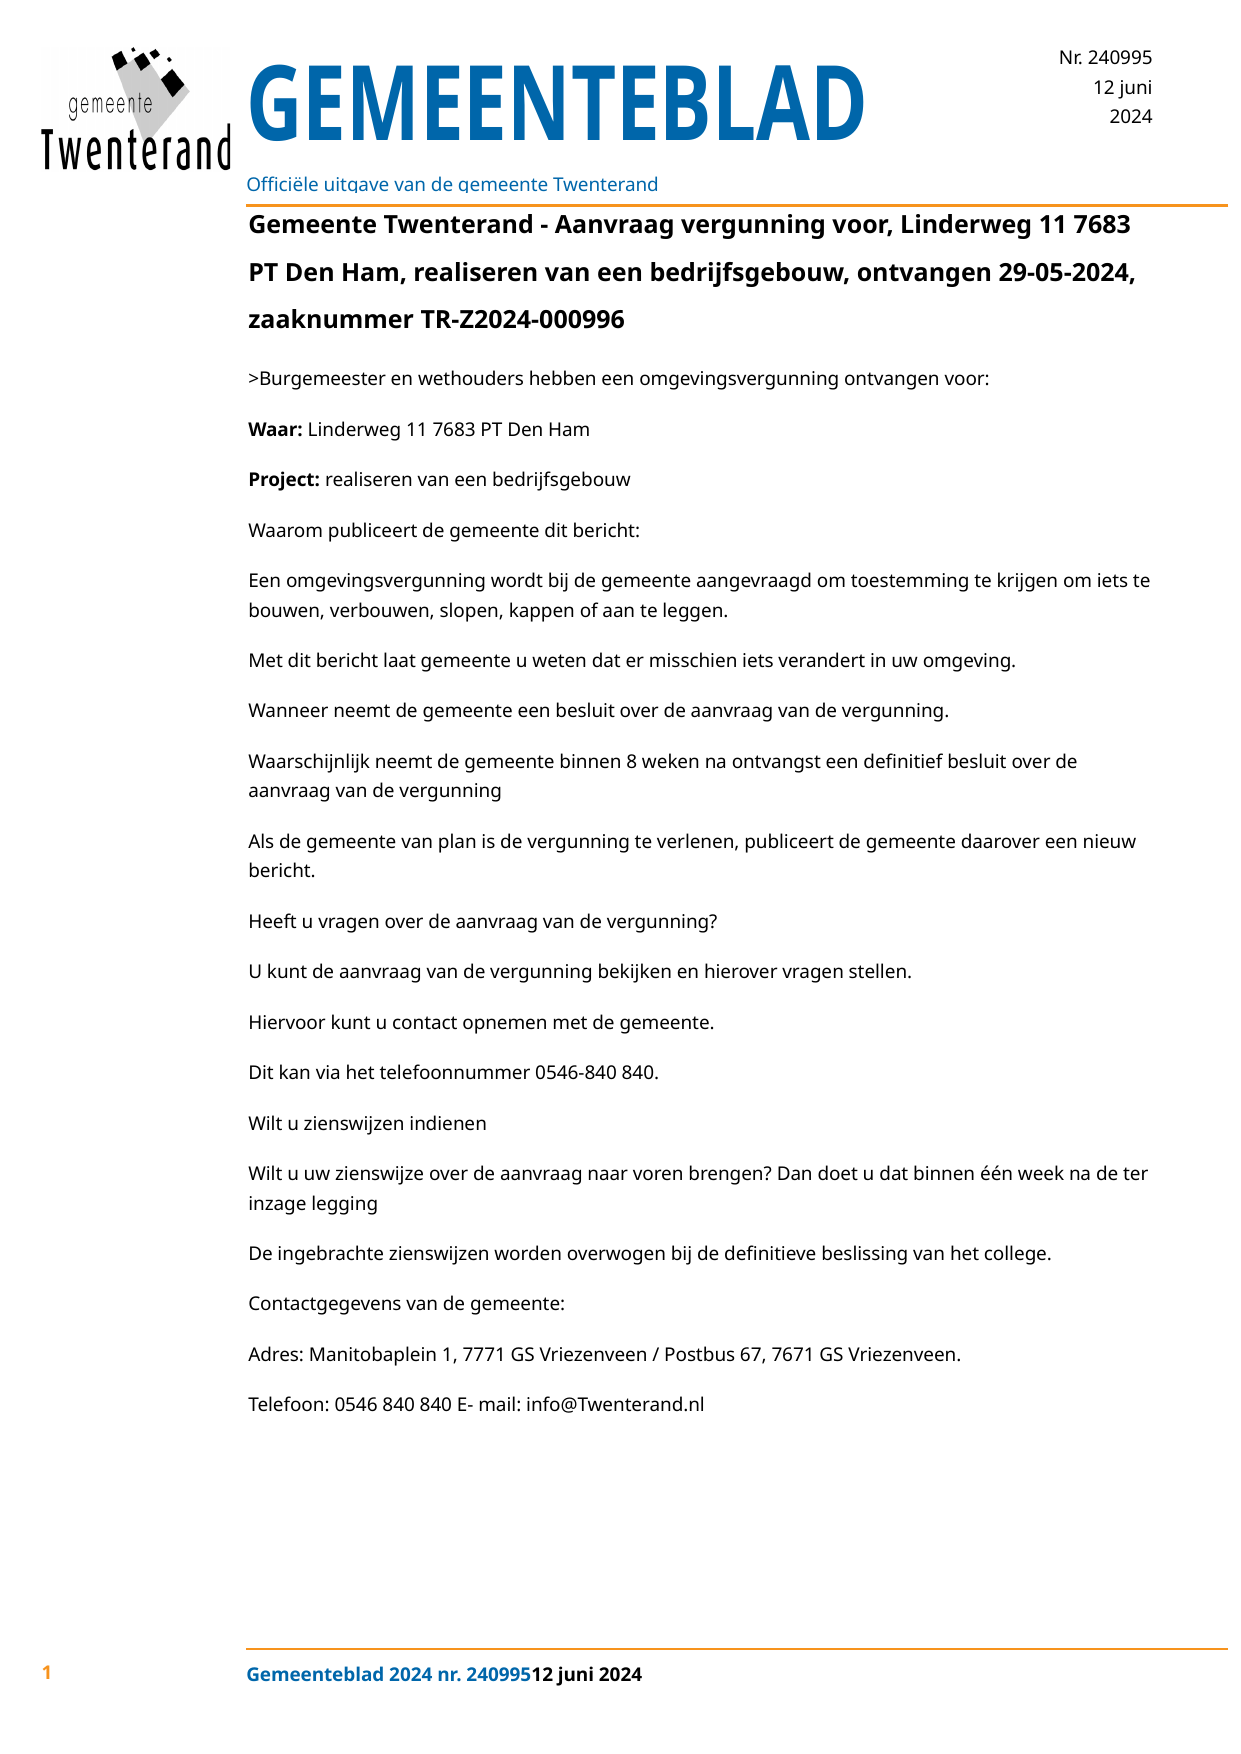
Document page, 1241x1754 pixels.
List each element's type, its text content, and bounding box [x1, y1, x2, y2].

text Telefoon: 0546 840 840 E- mail: info@Twenterand.nl [248, 1391, 1152, 1417]
text Wanneer neemt de gemeente een besluit over de aanvraag van de vergunning. [248, 698, 1152, 723]
text Gemeente Twenterand - Aanvraag vergunning voor, Linderweg 11 7683 PT Den Ham, realiseren van een bedrijfsgebouw, ontvangen 29-05-2024, zaaknummer TR-Z2024-000996 [248, 207, 1152, 336]
text >Burgemeester en wethouders hebben een omgevingsvergunning ontvangen voor: [248, 366, 1152, 391]
text Met dit bericht laat gemeente u weten dat er misschien iets verandert in uw omgeving. [248, 647, 1152, 673]
text Als de gemeente van plan is de vergunning te verlenen, publiceert de gemeente daarover een nieuw bericht. [248, 828, 1152, 883]
text Wilt u zienswijzen indienen [248, 1110, 1152, 1135]
text Wilt u uw zienswijze over de aanvraag naar voren brengen? Dan doet u dat binnen één week na de ter inzage legging [248, 1160, 1152, 1215]
text Hiervoor kunt u contact opnemen met de gemeente. [248, 1009, 1152, 1034]
text Waarom publiceert de gemeente dit bericht: [248, 517, 1152, 542]
text De ingebrachte zienswijzen worden overwogen bij de definitieve beslissing van het college. [248, 1240, 1152, 1266]
picture [41, 47, 231, 172]
text U kunt de aanvraag van de vergunning bekijken en hierover vragen stellen. [248, 958, 1152, 984]
text Waarschijnlijk neemt de gemeente binnen 8 weken na ontvangst een definitief besluit over de aanvraag van de vergunning [248, 748, 1152, 803]
text Waar: Linderweg 11 7683 PT Den Ham [248, 416, 1152, 442]
text Een omgevingsvergunning wordt bij de gemeente aangevraagd om toestemming te krijgen om iets te bouwen, verbouwen, slopen, kappen of aan te leggen. [248, 567, 1152, 622]
text Contactgegevens van de gemeente: [248, 1291, 1152, 1316]
text Dit kan via het telefoonnummer 0546-840 840. [248, 1059, 1152, 1085]
text Heeft u vragen over de aanvraag van de vergunning? [248, 908, 1152, 934]
text Project: realiseren van een bedrijfsgebouw [248, 466, 1152, 492]
text Adres: Manitobaplein 1, 7771 GS Vriezenveen / Postbus 67, 7671 GS Vriezenveen. [248, 1341, 1152, 1367]
